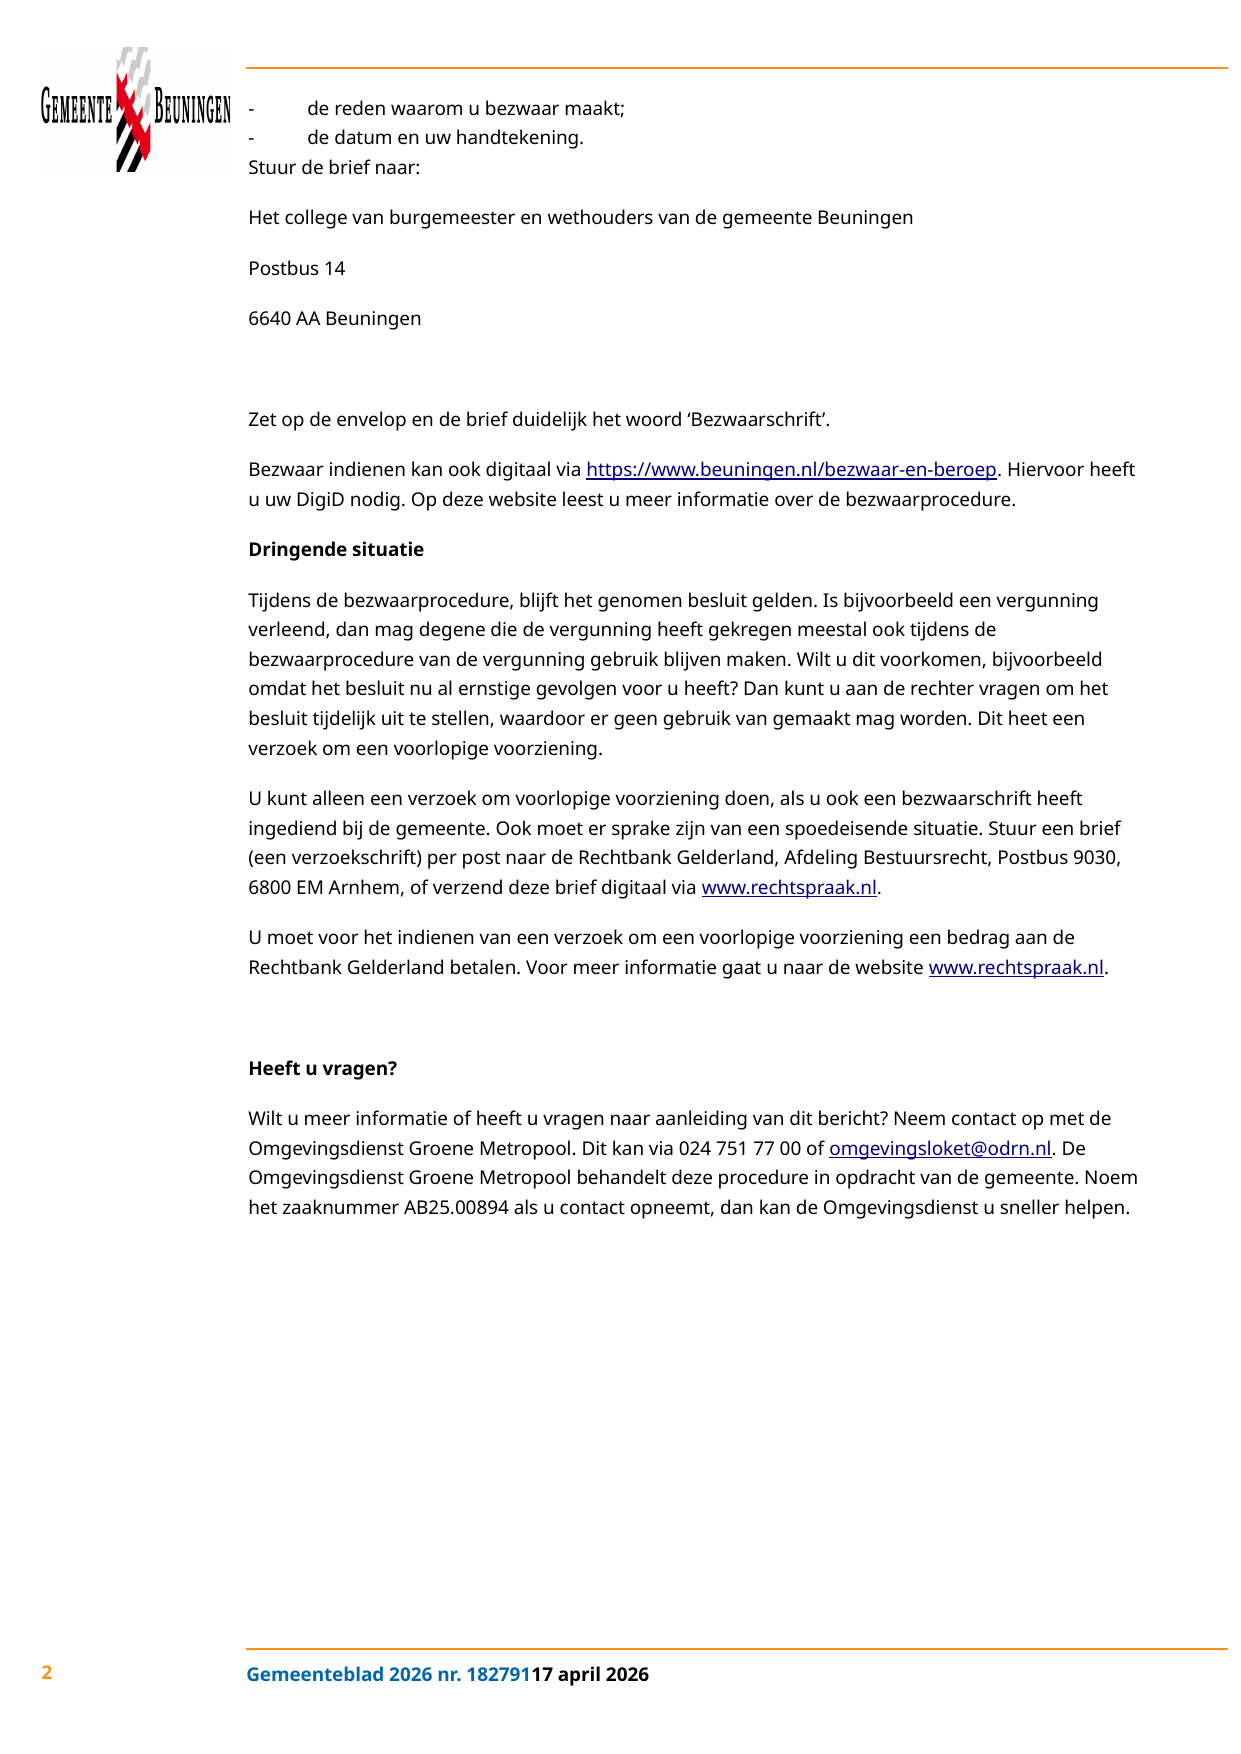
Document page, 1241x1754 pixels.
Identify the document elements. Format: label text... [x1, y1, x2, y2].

text Postbus 14 [248, 255, 1152, 281]
text U kunt alleen een verzoek om voorlopige voorziening doen, als u ook een bezwaarschrift heeft ingediend bij de gemeente. Ook moet er sprake zijn van een spoedeisende situatie. Stuur een brief (een verzoekschrift) per post naar de Rechtbank Gelderland, Afdeling Bestuursrecht, Postbus 9030, 6800 EM Arnhem, of verzend deze brief digitaal via www.rechtspraak.nl. [248, 785, 1152, 900]
text Wilt u meer informatie of heeft u vragen naar aanleiding van dit bericht? Neem contact op met de Omgevingsdienst Groene Metropool. Dit kan via 024 751 77 00 of omgevingsloket@odrn.nl. De Omgevingsdienst Groene Metropool behandelt deze procedure in opdracht van de gemeente. Noem het zaaknummer AB25.00894 als u contact opneemt, dan kan de Omgevingsdienst u sneller helpen. [248, 1105, 1152, 1220]
text Zet op de envelop en de brief duidelijk het woord ‘Bezwaarschrift’. [248, 406, 1152, 432]
text 6640 AA Beuningen [248, 305, 1152, 331]
text Dringende situatie [248, 536, 1152, 562]
list de datum en uw handtekening. [248, 124, 1152, 150]
text Heeft u vragen? [248, 1055, 1152, 1081]
text Tijdens de bezwaarprocedure, blijft het genomen besluit gelden. Is bijvoorbeeld een vergunning verleend, dan mag degene die de vergunning heeft gekregen meestal ook tijdens de bezwaarprocedure van de vergunning gebruik blijven maken. Wilt u dit voorkomen, bijvoorbeeld omdat het besluit nu al ernstige gevolgen voor u heeft? Dan kunt u aan de rechter vragen om het besluit tijdelijk uit te stellen, waardoor er geen gebruik van gemaakt mag worden. Dit heet een verzoek om een voorlopige voorziening. [248, 587, 1152, 761]
picture [41, 47, 231, 172]
text Bezwaar indienen kan ook digitaal via https://www.beuningen.nl/bezwaar-en-beroep. Hiervoor heeft u uw DigiD nodig. Op deze website leest u meer informatie over de bezwaarprocedure. [248, 456, 1152, 512]
text Stuur de brief naar: [248, 154, 1152, 180]
text Het college van burgemeester en wethouders van de gemeente Beuningen [248, 204, 1152, 230]
list de reden waarom u bezwaar maakt; [248, 95, 1152, 121]
text U moet voor het indienen van een verzoek om een voorlopige voorziening een bedrag aan de Rechtbank Gelderland betalen. Voor meer informatie gaat u naar de website www.rechtspraak.nl. [248, 924, 1152, 980]
